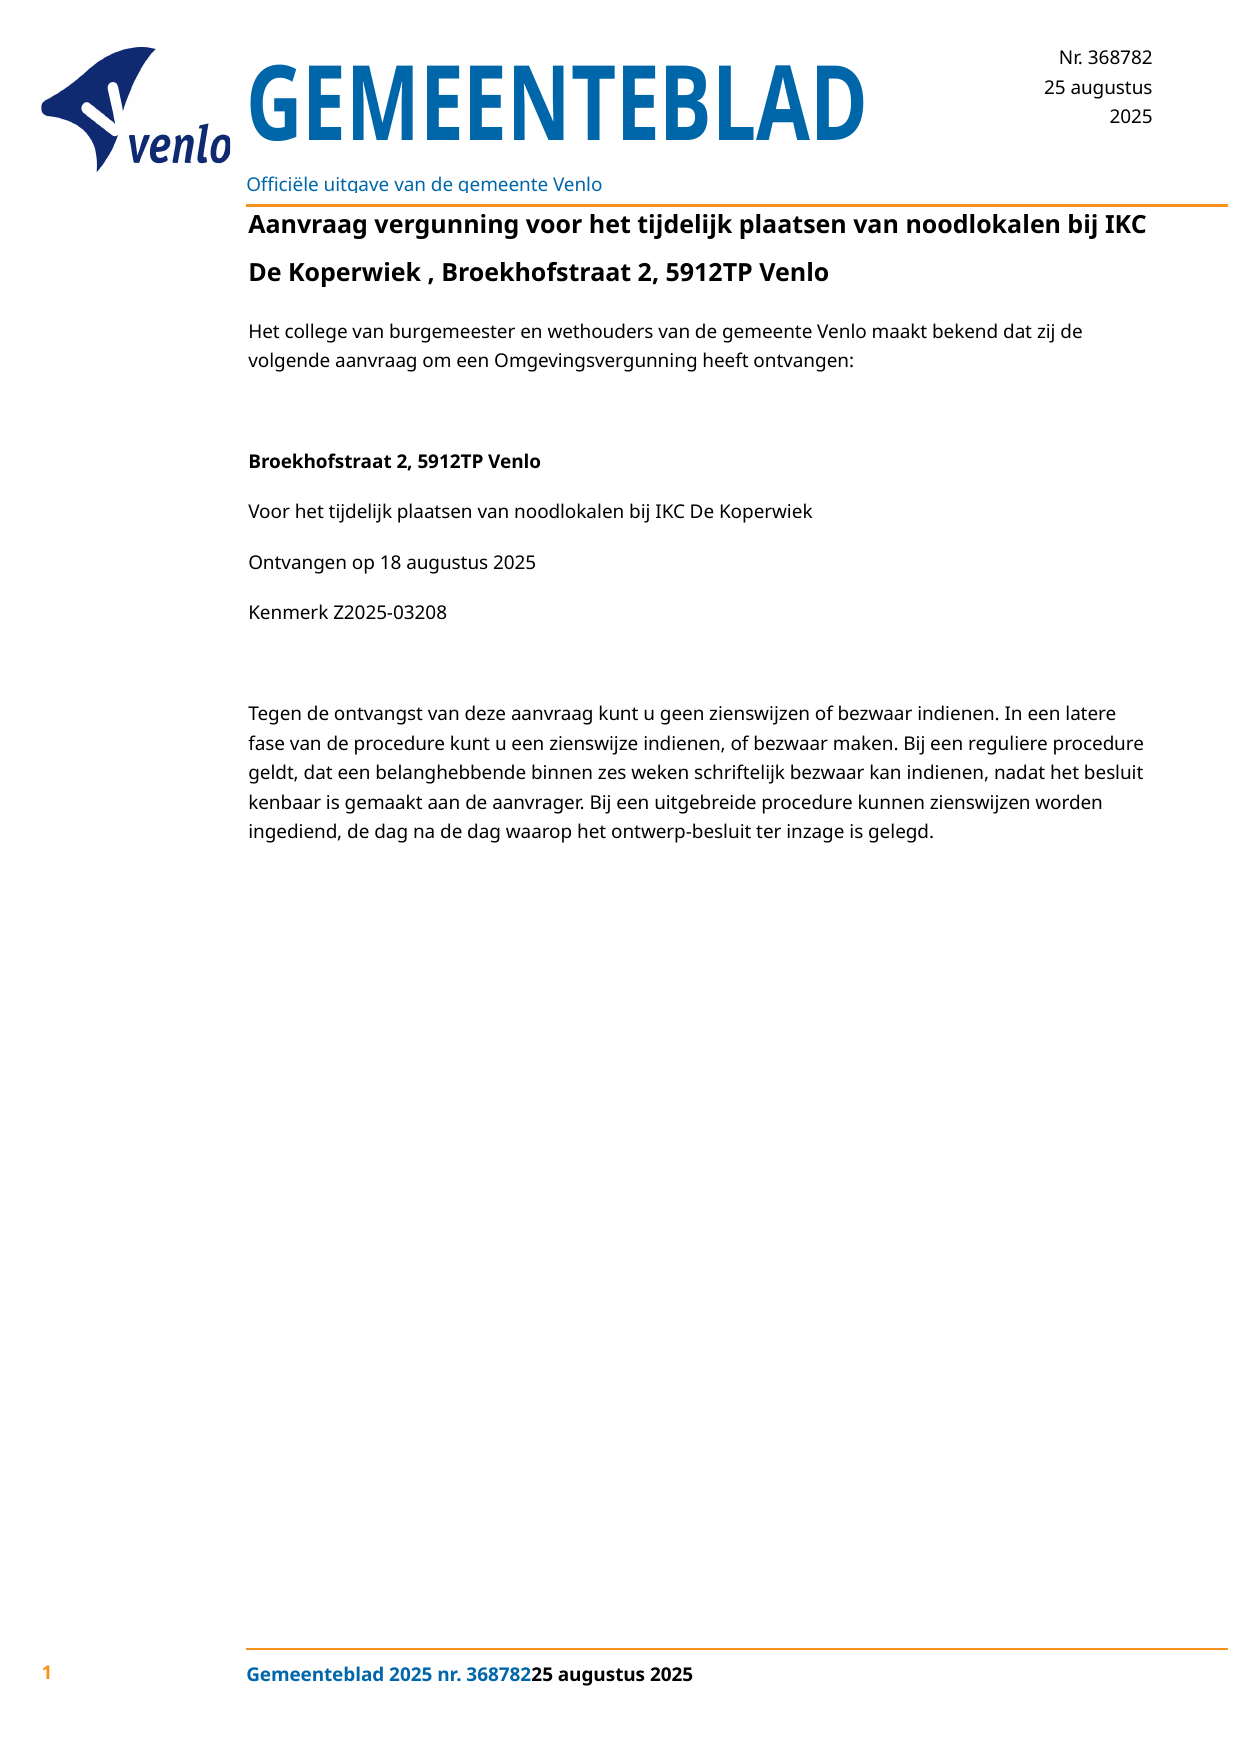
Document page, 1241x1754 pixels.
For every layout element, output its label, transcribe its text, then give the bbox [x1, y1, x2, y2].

text Tegen de ontvangst van deze aanvraag kunt u geen zienswijzen of bezwaar indienen. In een latere fase van de procedure kunt u een zienswijze indienen, of bezwaar maken. Bij een reguliere procedure geldt, dat een belanghebbende binnen zes weken schriftelijk bezwaar kan indienen, nadat het besluit kenbaar is gemaakt aan de aanvrager. Bij een uitgebreide procedure kunnen zienswijzen worden ingediend, de dag na de dag waarop het ontwerp-besluit ter inzage is gelegd. [248, 700, 1152, 844]
picture [41, 47, 231, 172]
text Aanvraag vergunning voor het tijdelijk plaatsen van noodlokalen bij IKC De Koperwiek , Broekhofstraat 2, 5912TP Venlo [248, 207, 1152, 288]
text Ontvangen op 18 augustus 2025 [248, 549, 1152, 575]
text Voor het tijdelijk plaatsen van noodlokalen bij IKC De Koperwiek [248, 499, 1152, 524]
text Broekhofstraat 2, 5912TP Venlo [248, 448, 1152, 474]
text Het college van burgemeester en wethouders van de gemeente Venlo maakt bekend dat zij de volgende aanvraag om een Omgevingsvergunning heeft ontvangen: [248, 318, 1152, 373]
text Kenmerk Z2025-03208 [248, 599, 1152, 625]
